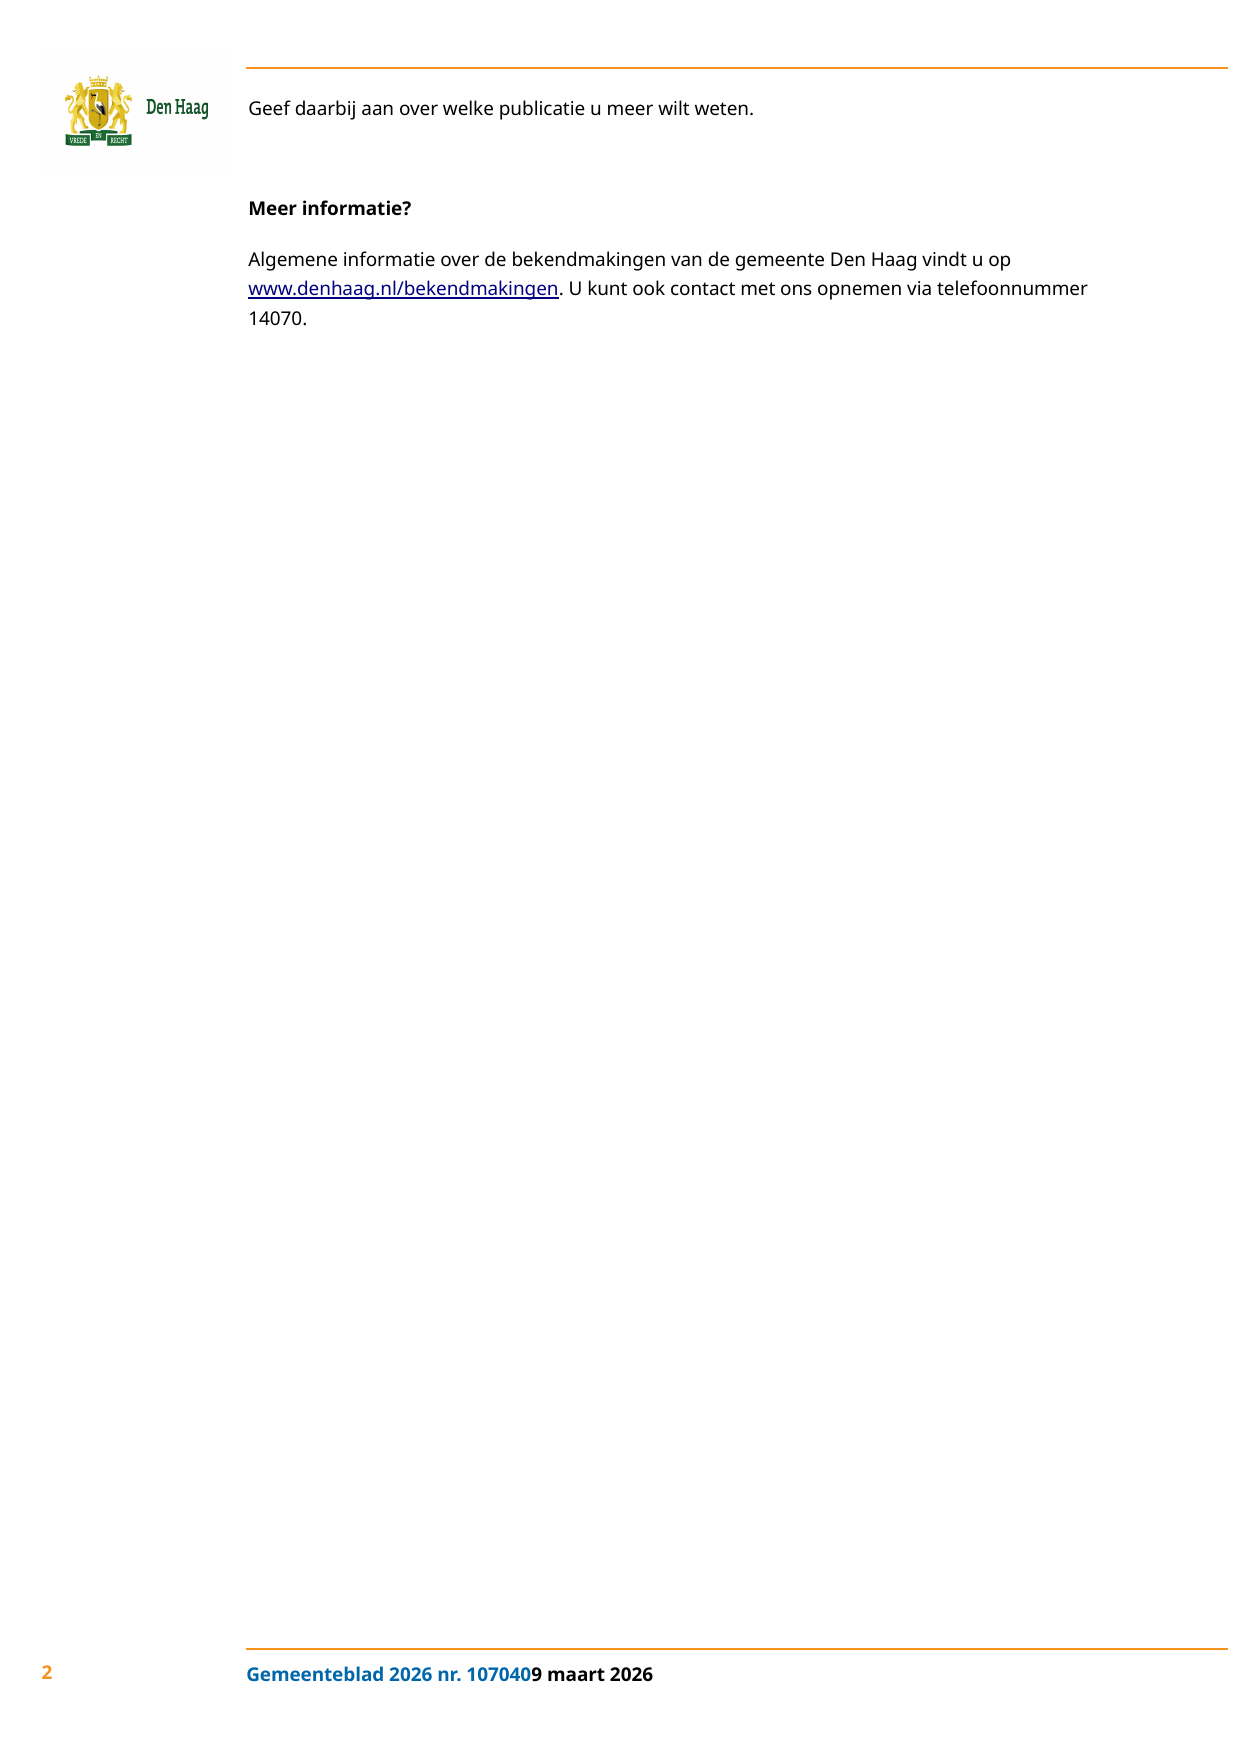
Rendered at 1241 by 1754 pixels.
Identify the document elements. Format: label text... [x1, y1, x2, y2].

picture [41, 47, 231, 172]
text Algemene informatie over de bekendmakingen van de gemeente Den Haag vindt u op www.denhaag.nl/bekendmakingen. U kunt ook contact met ons opnemen via telefoonnummer 14070. [248, 246, 1152, 331]
text Meer informatie? [248, 196, 1152, 221]
text Geef daarbij aan over welke publicatie u meer wilt weten. [248, 95, 1152, 121]
